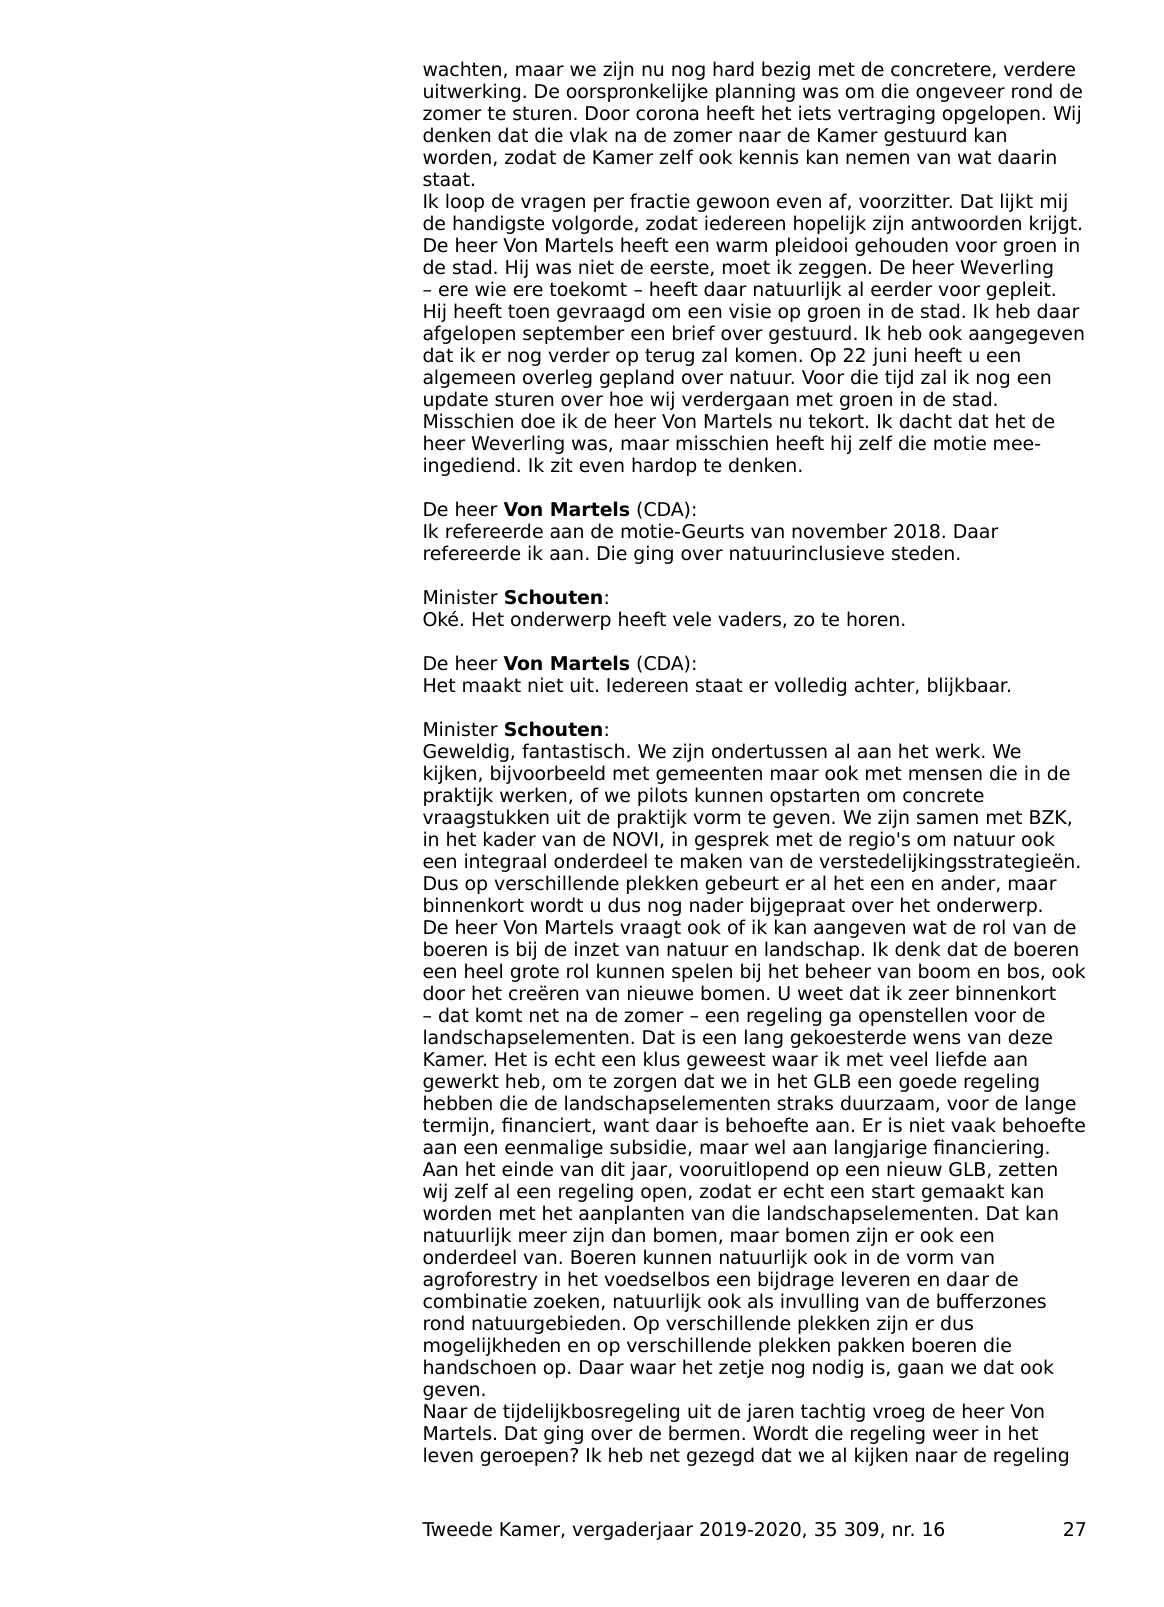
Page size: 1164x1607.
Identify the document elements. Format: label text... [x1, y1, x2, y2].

text Het maakt niet uit. Iedereen staat er volledig achter, blijkbaar. [422, 675, 1087, 697]
text Geweldig, fantastisch. We zijn ondertussen al aan het werk. We kijken, bijvoorbeeld met gemeenten maar ook met mensen die in de praktijk werken, of we pilots kunnen opstarten om concrete vraagstukken uit de praktijk vorm te geven. We zijn samen met BZK, in het kader van de NOVI, in gesprek met de regio's om natuur ook een integraal onderdeel te maken van de verstedelijkingsstrategieën. Dus op verschillende plekken gebeurt er al het een en ander, maar binnenkort wordt u dus nog nader bijgepraat over het onderwerp. [422, 741, 1087, 917]
text Oké. Het onderwerp heeft vele vaders, zo te horen. [422, 609, 1087, 631]
text Ik refereerde aan de motie-Geurts van november 2018. Daar refereerde ik aan. Die ging over natuurinclusieve steden. [422, 521, 1087, 565]
text De heer Von Martels (CDA): [422, 653, 1087, 675]
text Ik loop de vragen per fractie gewoon even af, voorzitter. Dat lijkt mij de handigste volgorde, zodat iedereen hopelijk zijn antwoorden krijgt. De heer Von Martels heeft een warm pleidooi gehouden voor groen in de stad. Hij was niet de eerste, moet ik zeggen. De heer Weverling – ere wie ere toekomt – heeft daar natuurlijk al eerder voor gepleit. Hij heeft toen gevraagd om een visie op groen in de stad. Ik heb daar afgelopen september een brief over gestuurd. Ik heb ook aangegeven dat ik er nog verder op terug zal komen. Op 22 juni heeft u een algemeen overleg gepland over natuur. Voor die tijd zal ik nog een update sturen over hoe wij verdergaan met groen in de stad. Misschien doe ik de heer Von Martels nu tekort. Ik dacht dat het de heer Weverling was, maar misschien heeft hij zelf die motie mee-ingediend. Ik zit even hardop te denken. [422, 191, 1087, 477]
text De heer Von Martels (CDA): [422, 499, 1087, 521]
text De heer Von Martels vraagt ook of ik kan aangeven wat de rol van de boeren is bij de inzet van natuur en landschap. Ik denk dat de boeren een heel grote rol kunnen spelen bij het beheer van boom en bos, ook door het creëren van nieuwe bomen. U weet dat ik zeer binnenkort – dat komt net na de zomer – een regeling ga openstellen voor de landschapselementen. Dat is een lang gekoesterde wens van deze Kamer. Het is echt een klus geweest waar ik met veel liefde aan gewerkt heb, om te zorgen dat we in het GLB een goede regeling hebben die de landschapselementen straks duurzaam, voor de lange termijn, financiert, want daar is behoefte aan. Er is niet vaak behoefte aan een eenmalige subsidie, maar wel aan langjarige financiering. Aan het einde van dit jaar, vooruitlopend op een nieuw GLB, zetten wij zelf al een regeling open, zodat er echt een start gemaakt kan worden met het aanplanten van die landschapselementen. Dat kan natuurlijk meer zijn dan bomen, maar bomen zijn er ook een onderdeel van. Boeren kunnen natuurlijk ook in de vorm van agroforestry in het voedselbos een bijdrage leveren en daar de combinatie zoeken, natuurlijk ook als invulling van de bufferzones rond natuurgebieden. Op verschillende plekken zijn er dus mogelijkheden en op verschillende plekken pakken boeren die handschoen op. Daar waar het zetje nog nodig is, gaan we dat ook geven. [422, 917, 1087, 1401]
text Minister Schouten: [422, 719, 1087, 741]
text Minister Schouten: [422, 587, 1087, 609]
text wachten, maar we zijn nu nog hard bezig met de concretere, verdere uitwerking. De oorspronkelijke planning was om die ongeveer rond de zomer te sturen. Door corona heeft het iets vertraging opgelopen. Wij denken dat die vlak na de zomer naar de Kamer gestuurd kan worden, zodat de Kamer zelf ook kennis kan nemen van wat daarin staat. [422, 59, 1087, 191]
text Naar de tijdelijkbosregeling uit de jaren tachtig vroeg de heer Von Martels. Dat ging over de bermen. Wordt die regeling weer in het leven geroepen? Ik heb net gezegd dat we al kijken naar de regeling [422, 1401, 1087, 1467]
